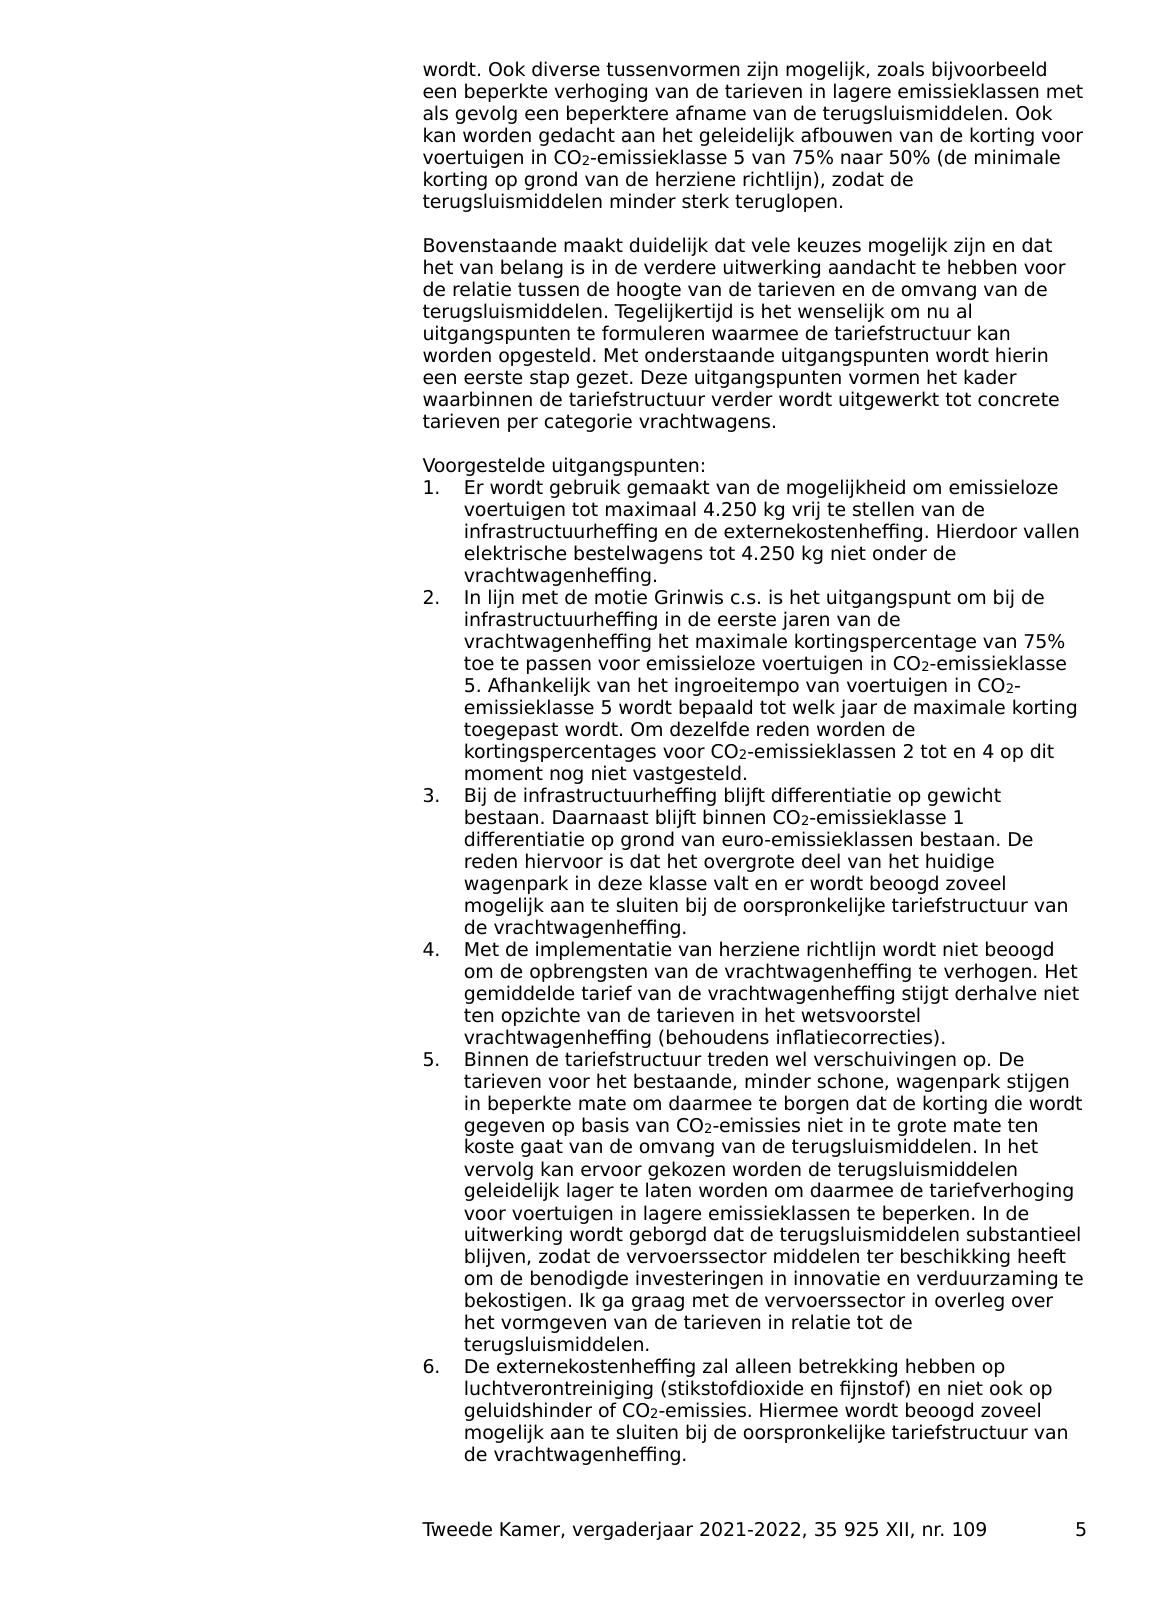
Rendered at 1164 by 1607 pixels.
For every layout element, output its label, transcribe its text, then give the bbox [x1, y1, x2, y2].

text 4. Met de implementatie van herziene richtlijn wordt niet beoogd om de opbrengsten van de vrachtwagenheffing te verhogen. Het gemiddelde tarief van de vrachtwagenheffing stijgt derhalve niet ten opzichte van de tarieven in het wetsvoorstel vrachtwagenheffing (behoudens inflatiecorrecties). [422, 939, 1087, 1048]
text Bovenstaande maakt duidelijk dat vele keuzes mogelijk zijn en dat het van belang is in de verdere uitwerking aandacht te hebben voor de relatie tussen de hoogte van de tarieven en de omvang van de terugsluismiddelen. Tegelijkertijd is het wenselijk om nu al uitgangspunten te formuleren waarmee de tariefstructuur kan worden opgesteld. Met onderstaande uitgangspunten wordt hierin een eerste stap gezet. Deze uitgangspunten vormen het kader waarbinnen de tariefstructuur verder wordt uitgewerkt tot concrete tarieven per categorie vrachtwagens. [422, 235, 1087, 433]
text wordt. Ook diverse tussenvormen zijn mogelijk, zoals bijvoorbeeld een beperkte verhoging van de tarieven in lagere emissieklassen met als gevolg een beperktere afname van de terugsluismiddelen. Ook kan worden gedacht aan het geleidelijk afbouwen van de korting voor voertuigen in CO2-emissieklasse 5 van 75% naar 50% (de minimale korting op grond van de herziene richtlijn), zodat de terugsluismiddelen minder sterk teruglopen. [422, 59, 1087, 213]
text 6. De externekostenheffing zal alleen betrekking hebben op luchtverontreiniging (stikstofdioxide en fijnstof) en niet ook op geluidshinder of CO2-emissies. Hiermee wordt beoogd zoveel mogelijk aan te sluiten bij de oorspronkelijke tariefstructuur van de vrachtwagenheffing. [422, 1356, 1087, 1466]
text Voorgestelde uitgangspunten: [422, 455, 1087, 477]
text 5. Binnen de tariefstructuur treden wel verschuivingen op. De tarieven voor het bestaande, minder schone, wagenpark stijgen in beperkte mate om daarmee te borgen dat de korting die wordt gegeven op basis van CO2-emissies niet in te grote mate ten koste gaat van de omvang van de terugsluismiddelen. In het vervolg kan ervoor gekozen worden de terugsluismiddelen geleidelijk lager te laten worden om daarmee de tariefverhoging voor voertuigen in lagere emissieklassen te beperken. In de uitwerking wordt geborgd dat de terugsluismiddelen substantieel blijven, zodat de vervoerssector middelen ter beschikking heeft om de benodigde investeringen in innovatie en verduurzaming te bekostigen. Ik ga graag met de vervoerssector in overleg over het vormgeven van de tarieven in relatie tot de terugsluismiddelen. [422, 1048, 1087, 1356]
text 3. Bij de infrastructuurheffing blijft differentiatie op gewicht bestaan. Daarnaast blijft binnen CO2-emissieklasse 1 differentiatie op grond van euro-emissieklassen bestaan. De reden hiervoor is dat het overgrote deel van het huidige wagenpark in deze klasse valt en er wordt beoogd zoveel mogelijk aan te sluiten bij de oorspronkelijke tariefstructuur van de vrachtwagenheffing. [422, 785, 1087, 939]
text 1. Er wordt gebruik gemaakt van de mogelijkheid om emissieloze voertuigen tot maximaal 4.250 kg vrij te stellen van de infrastructuurheffing en de externekostenheffing. Hierdoor vallen elektrische bestelwagens tot 4.250 kg niet onder de vrachtwagenheffing. [422, 477, 1087, 587]
text 2. In lijn met de motie Grinwis c.s. is het uitgangspunt om bij de infrastructuurheffing in de eerste jaren van de vrachtwagenheffing het maximale kortingspercentage van 75% toe te passen voor emissieloze voertuigen in CO2-emissieklasse 5. Afhankelijk van het ingroeitempo van voertuigen in CO2-emissieklasse 5 wordt bepaald tot welk jaar de maximale korting toegepast wordt. Om dezelfde reden worden de kortingspercentages voor CO2-emissieklassen 2 tot en 4 op dit moment nog niet vastgesteld. [422, 587, 1087, 785]
